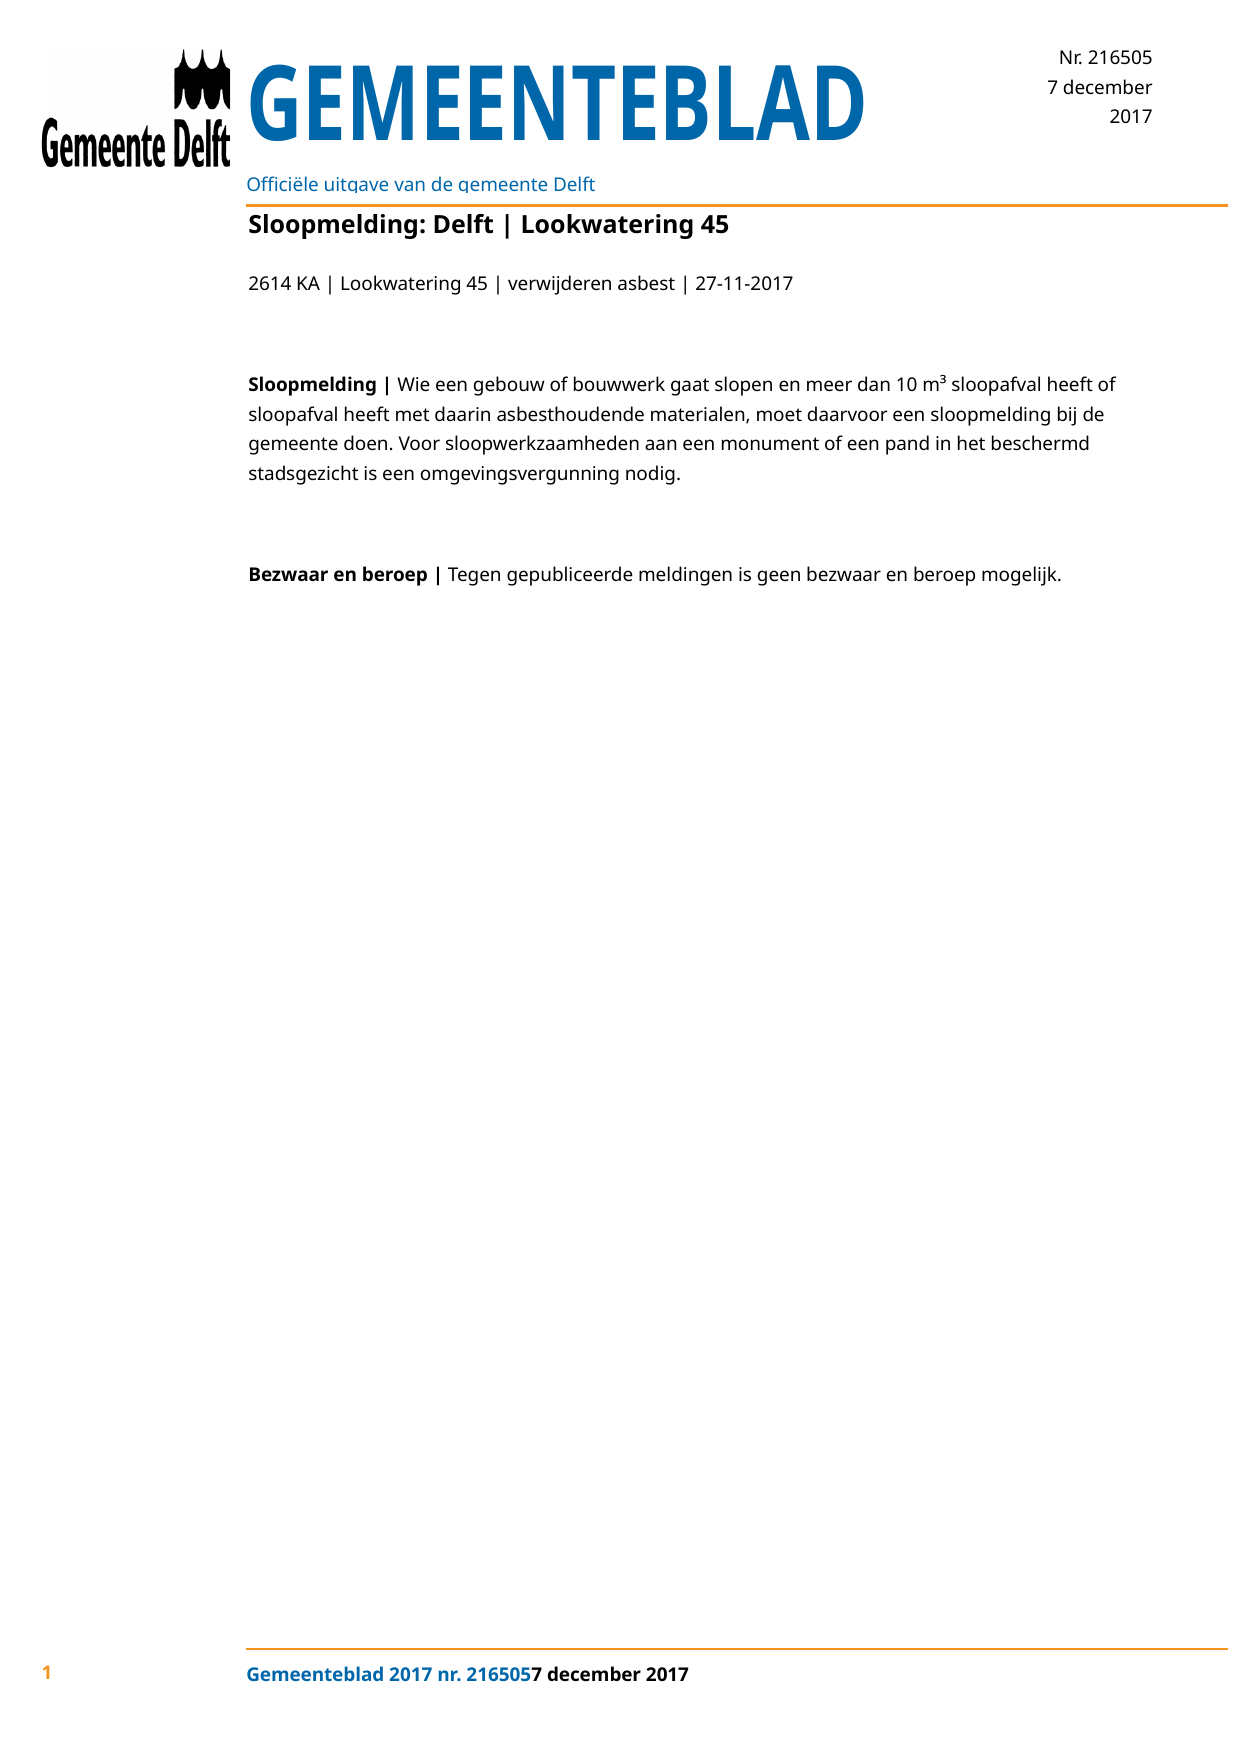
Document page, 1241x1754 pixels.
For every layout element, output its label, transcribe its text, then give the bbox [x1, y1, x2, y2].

text Sloopmelding: Delft | Lookwatering 45 [248, 207, 1152, 241]
text Sloopmelding | Wie een gebouw of bouwwerk gaat slopen en meer dan 10 m³ sloopafval heeft of sloopafval heeft met daarin asbesthoudende materialen, moet daarvoor een sloopmelding bij de gemeente doen. Voor sloopwerkzaamheden aan een monument of een pand in het beschermd stadsgezicht is een omgevingsvergunning nodig. [248, 371, 1152, 486]
text Bezwaar en beroep | Tegen gepubliceerde meldingen is geen bezwaar en beroep mogelijk. [248, 561, 1152, 586]
picture [41, 47, 231, 172]
text 2614 KA | Lookwatering 45 | verwijderen asbest | 27-11-2017 [248, 270, 1152, 296]
